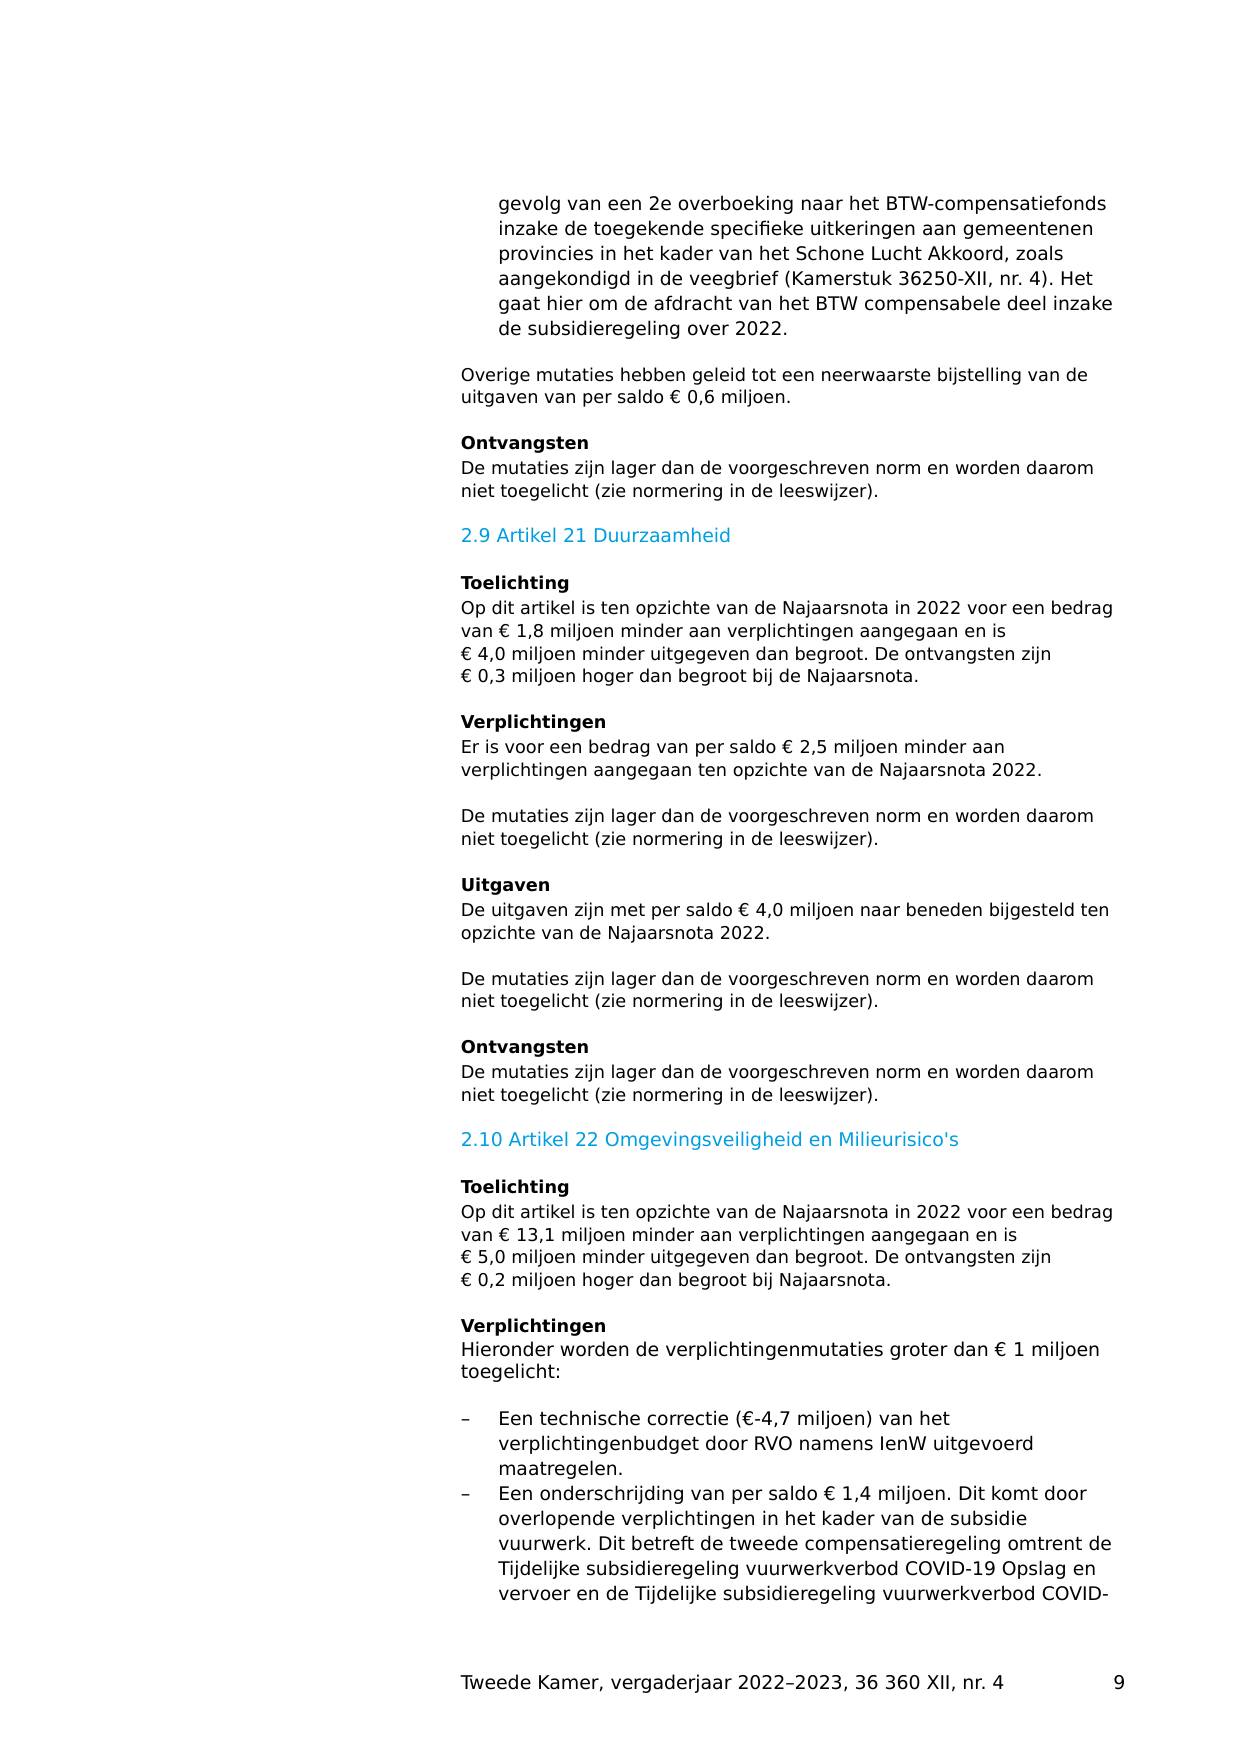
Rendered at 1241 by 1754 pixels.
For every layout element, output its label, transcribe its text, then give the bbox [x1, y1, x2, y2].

title 2.10 Artikel 22 Omgevingsveiligheid en Milieurisico's [461, 1129, 1125, 1151]
text De uitgaven zijn met per saldo € 4,0 miljoen naar beneden bijgesteld ten opzichte van de Najaarsnota 2022. [461, 898, 1125, 944]
text Overige mutaties hebben geleid tot een neerwaarste bijstelling van de uitgaven van per saldo € 0,6 miljoen. [461, 363, 1125, 408]
text Op dit artikel is ten opzichte van de Najaarsnota in 2022 voor een bedrag van € 1,8 miljoen minder aan verplichtingen aangegaan en is € 4,0 miljoen minder uitgegeven dan begroot. De ontvangsten zijn € 0,3 miljoen hoger dan begroot bij de Najaarsnota. [461, 596, 1125, 687]
text De mutaties zijn lager dan de voorgeschreven norm en worden daarom niet toegelicht (zie normering in de leeswijzer). [461, 1060, 1125, 1106]
list Een onderschrijding van per saldo € 1,4 miljoen. Dit komt door overlopende verplichtingen in het kader van de subsidie vuurwerk. Dit betreft de tweede compensatieregeling omtrent de Tijdelijke subsidieregeling vuurwerkverbod COVID-19 Opslag en vervoer en de Tijdelijke subsidieregeling vuurwerkverbod COVID- [461, 1480, 1125, 1605]
title 2.9 Artikel 21 Duurzaamheid [461, 525, 1125, 547]
text Ontvangsten [461, 1035, 1125, 1058]
text De mutaties zijn lager dan de voorgeschreven norm en worden daarom niet toegelicht (zie normering in de leeswijzer). [461, 456, 1125, 502]
text De mutaties zijn lager dan de voorgeschreven norm en worden daarom niet toegelicht (zie normering in de leeswijzer). [461, 804, 1125, 850]
list gevolg van een 2e overboeking naar het BTW-compensatiefonds inzake de toegekende specifieke uitkeringen aan gemeentenen provincies in het kader van het Schone Lucht Akkoord, zoals aangekondigd in de veegbrief (Kamerstuk 36250-XII, nr. 4). Het gaat hier om de afdracht van het BTW compensabele deel inzake de subsidieregeling over 2022. [461, 191, 1125, 341]
text Toelichting [461, 571, 1125, 594]
text Verplichtingen [461, 1314, 1125, 1337]
text Toelichting [461, 1175, 1125, 1198]
text Er is voor een bedrag van per saldo € 2,5 miljoen minder aan verplichtingen aangegaan ten opzichte van de Najaarsnota 2022. [461, 735, 1125, 781]
list Een technische correctie (€-4,7 miljoen) van het verplichtingenbudget door RVO namens IenW uitgevoerd maatregelen. [461, 1405, 1125, 1480]
text Ontvangsten [461, 431, 1125, 454]
text Uitgaven [461, 873, 1125, 896]
text De mutaties zijn lager dan de voorgeschreven norm en worden daarom niet toegelicht (zie normering in de leeswijzer). [461, 967, 1125, 1012]
text Hieronder worden de verplichtingenmutaties groter dan € 1 miljoen toegelicht: [461, 1339, 1125, 1405]
text Verplichtingen [461, 710, 1125, 733]
text Op dit artikel is ten opzichte van de Najaarsnota in 2022 voor een bedrag van € 13,1 miljoen minder aan verplichtingen aangegaan en is € 5,0 miljoen minder uitgegeven dan begroot. De ontvangsten zijn € 0,2 miljoen hoger dan begroot bij Najaarsnota. [461, 1200, 1125, 1291]
